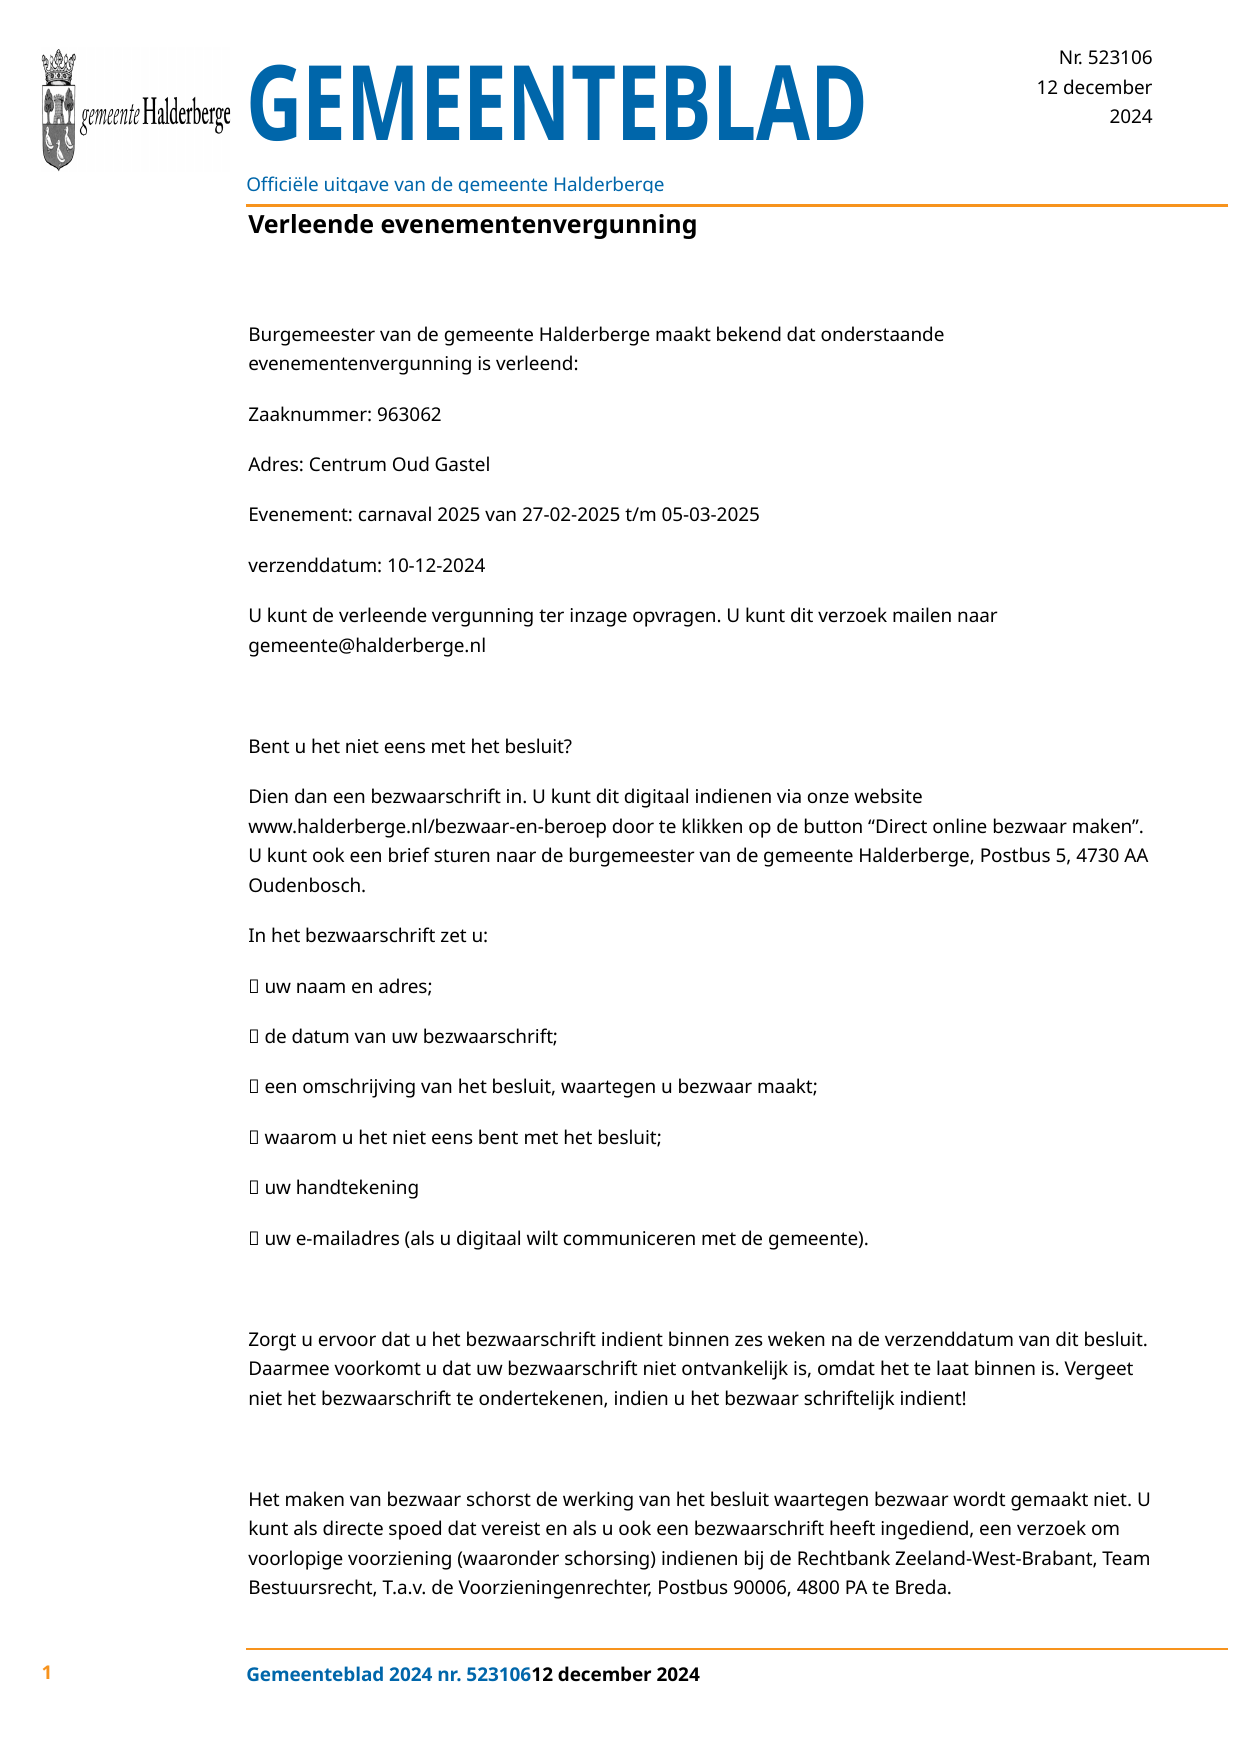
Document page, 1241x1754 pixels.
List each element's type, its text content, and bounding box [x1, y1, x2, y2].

text Adres: Centrum Oud Gastel [248, 451, 1152, 477]
text Zaaknummer: 963062 [248, 401, 1152, 426]
text  uw naam en adres; [248, 973, 1152, 998]
text Bent u het niet eens met het besluit? [248, 733, 1152, 758]
text  uw e-mailadres (als u digitaal wilt communiceren met de gemeente). [248, 1225, 1152, 1251]
text Zorgt u ervoor dat u het bezwaarschrift indient binnen zes weken na de verzenddatum van dit besluit. Daarmee voorkomt u dat uw bezwaarschrift niet ontvankelijk is, omdat het te laat binnen is. Vergeet niet het bezwaarschrift te ondertekenen, indien u het bezwaar schriftelijk indient! [248, 1326, 1152, 1411]
text Verleende evenementenvergunning [248, 207, 1152, 241]
text Het maken van bezwaar schorst de werking van het besluit waartegen bezwaar wordt gemaakt niet. U kunt als directe spoed dat vereist en als u ook een bezwaarschrift heeft ingediend, een verzoek om voorlopige voorziening (waaronder schorsing) indienen bij de Rechtbank Zeeland-West-Brabant, Team Bestuursrecht, T.a.v. de Voorzieningenrechter, Postbus 90006, 4800 PA te Breda. [248, 1486, 1152, 1600]
text In het bezwaarschrift zet u: [248, 922, 1152, 948]
text  een omschrijving van het besluit, waartegen u bezwaar maakt; [248, 1074, 1152, 1099]
text U kunt de verleende vergunning ter inzage opvragen. U kunt dit verzoek mailen naar gemeente@halderberge.nl [248, 602, 1152, 658]
text Evenement: carnaval 2025 van 27-02-2025 t/m 05-03-2025 [248, 502, 1152, 527]
text Dien dan een bezwaarschrift in. U kunt dit digitaal indienen via onze website www.halderberge.nl/bezwaar-en-beroep door te klikken op de button “Direct online bezwaar maken”. U kunt ook een brief sturen naar de burgemeester van de gemeente Halderberge, Postbus 5, 4730 AA Oudenbosch. [248, 783, 1152, 898]
text  waarom u het niet eens bent met het besluit; [248, 1124, 1152, 1150]
picture [41, 47, 231, 172]
text verzenddatum: 10-12-2024 [248, 552, 1152, 578]
text Burgemeester van de gemeente Halderberge maakt bekend dat onderstaande evenementenvergunning is verleend: [248, 321, 1152, 376]
text  uw handtekening [248, 1174, 1152, 1200]
text  de datum van uw bezwaarschrift; [248, 1023, 1152, 1049]
